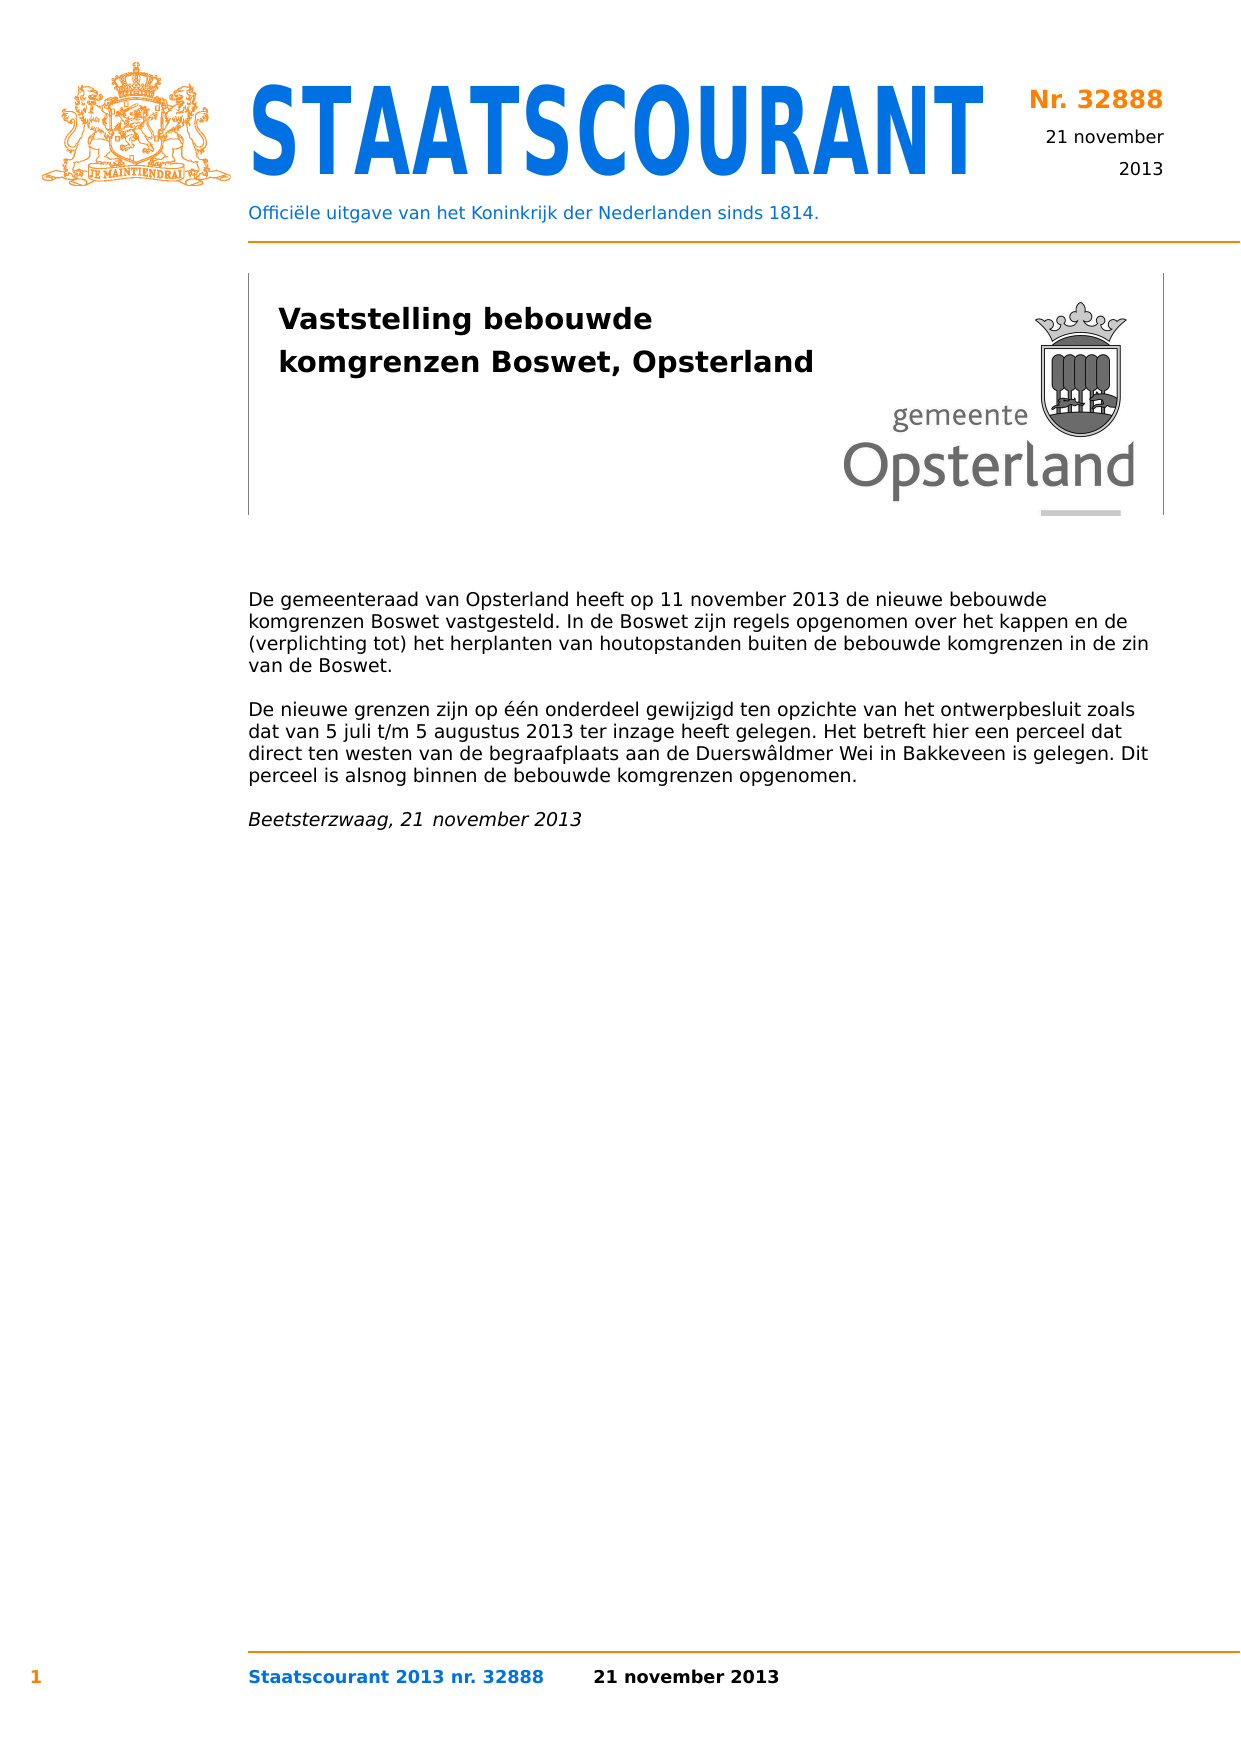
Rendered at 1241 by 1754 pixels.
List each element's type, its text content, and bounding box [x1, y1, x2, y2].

table_header [25, 62, 248, 241]
picture [41, 62, 231, 186]
table_cell 2013 [998, 153, 1240, 203]
text De gemeenteraad van Opsterland heeft op 11 november 2013 de nieuwe bebouwde komgrenzen Boswet vastgesteld. In de Boswet zijn regels opgenomen over het kappen en de (verplichting tot) het herplanten van houtopstanden buiten de bebouwde komgrenzen in de zin van de Boswet. [248, 589, 1163, 677]
text De nieuwe grenzen zijn op één onderdeel gewijzigd ten opzichte van het ontwerpbesluit zoals dat van 5 juli t/m 5 augustus 2013 ter inzage heeft gelegen. Het betreft hier een perceel dat direct ten westen van de begraafplaats aan de Duerswâldmer Wei in Bakkeveen is gelegen. Dit perceel is alsnog binnen de bebouwde komgrenzen opgenomen. [248, 699, 1163, 787]
table_header STAATSCOURANT [248, 62, 998, 203]
subtitle Vaststelling bebouwde komgrenzen Boswet, Opsterland [249, 273, 1163, 515]
table_cell Officiële uitgave van het Koninkrijk der Nederlanden sinds 1814. [248, 203, 1240, 241]
table_cell 21 november [998, 121, 1240, 153]
text Beetsterzwaag, 21 november 2013 [248, 809, 1163, 831]
table_header Nr. 32888 [998, 62, 1240, 121]
picture [844, 302, 1134, 516]
